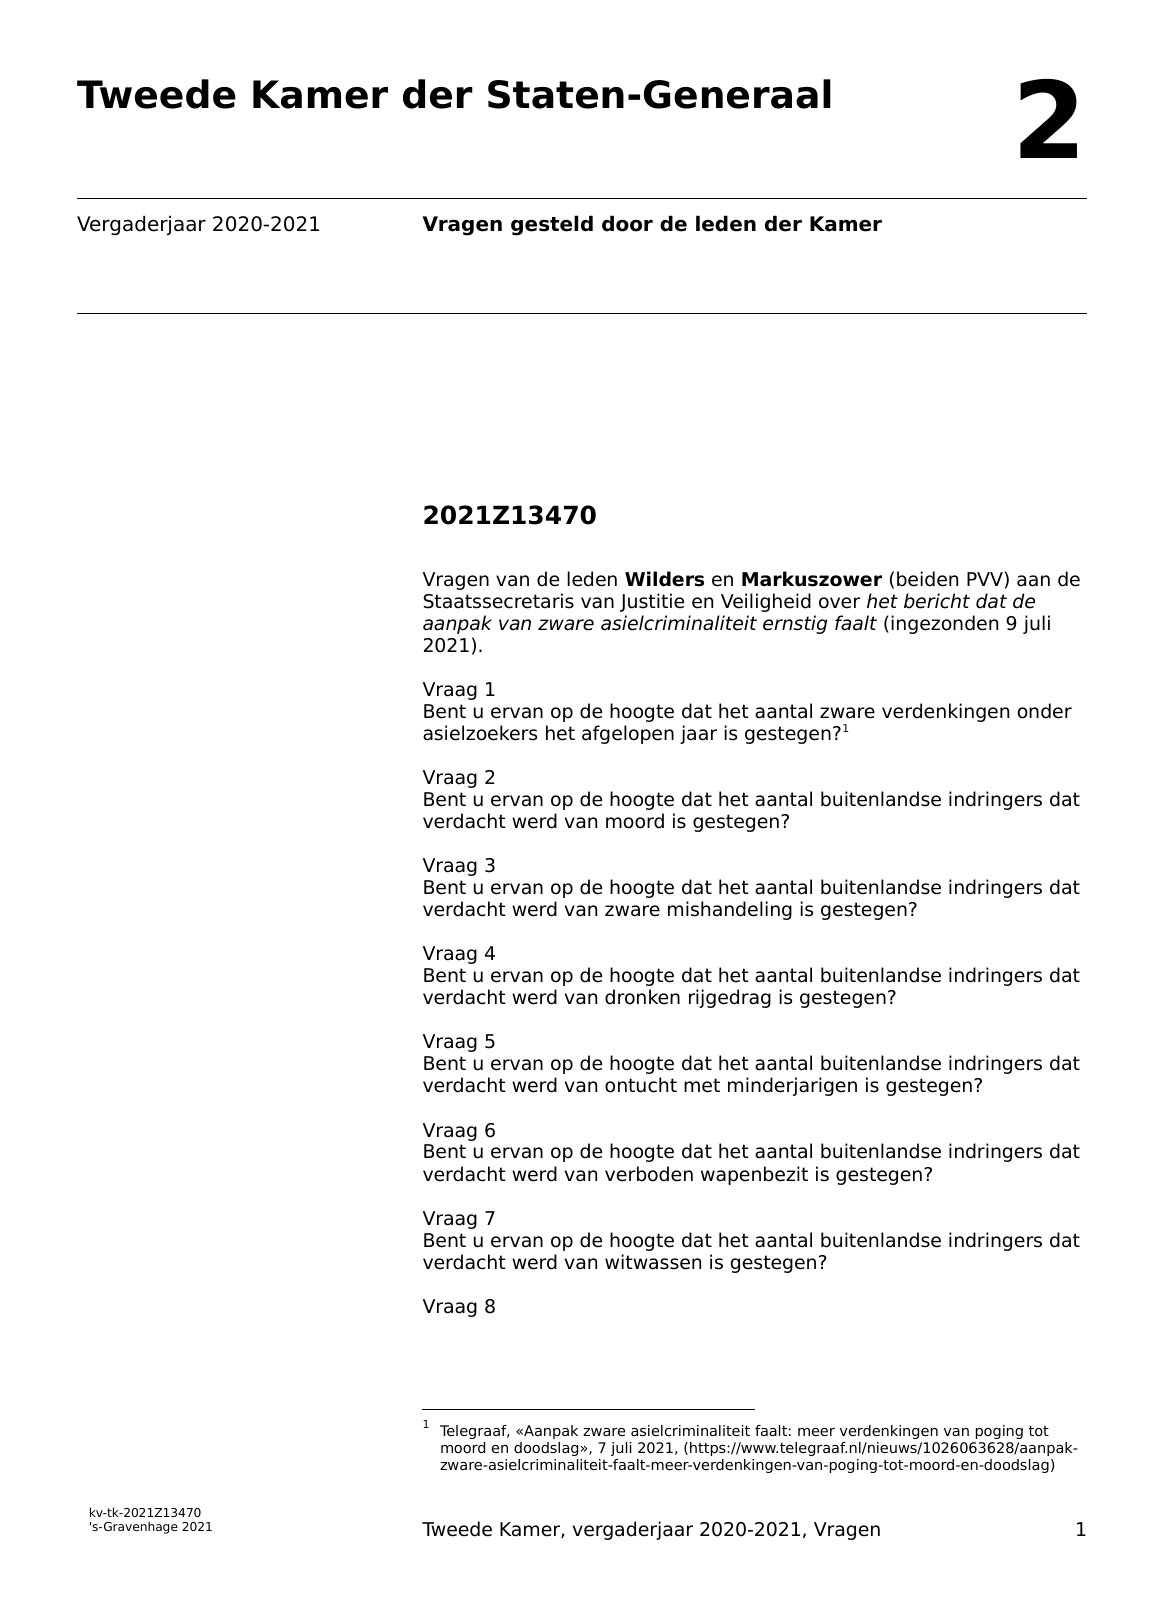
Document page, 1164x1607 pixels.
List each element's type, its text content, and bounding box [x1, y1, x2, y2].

table_header Tweede Kamer der Staten-Generaal [77, 59, 886, 198]
text Telegraaf, «Aanpak zware asielcriminaliteit faalt: meer verdenkingen van poging tot moord en doodslag», 7 juli 2021, (https://www.telegraaf.nl/nieuws/1026063628/aanpak-zware-asielcriminaliteit-faalt-meer-verdenkingen-van-poging-tot-moord-en-doodslag) [422, 1418, 1087, 1474]
text Bent u ervan op de hoogte dat het aantal buitenlandse indringers dat verdacht werd van dronken rijgedrag is gestegen? [422, 965, 1087, 1009]
text Bent u ervan op de hoogte dat het aantal zware verdenkingen onder asielzoekers het afgelopen jaar is gestegen? [422, 701, 1087, 745]
text Vraag 8 [422, 1296, 1087, 1318]
text 's-Gravenhage 2021 [88, 1520, 323, 1534]
text 2021Z13470 [422, 501, 1087, 531]
text Bent u ervan op de hoogte dat het aantal buitenlandse indringers dat verdacht werd van witwassen is gestegen? [422, 1229, 1087, 1273]
table_header 2 [886, 59, 1087, 198]
text Vraag 3 [422, 855, 1087, 877]
table_cell Vergaderjaar 2020-2021 [77, 199, 422, 313]
text Bent u ervan op de hoogte dat het aantal buitenlandse indringers dat verdacht werd van ontucht met minderjarigen is gestegen? [422, 1053, 1087, 1097]
text Vraag 1 [422, 679, 1087, 701]
text Vragen van de leden Wilders en Markuszower (beiden PVV) aan de Staatssecretaris van Justitie en Veiligheid over het bericht dat de aanpak van zware asielcriminaliteit ernstig faalt (ingezonden 9 juli 2021). [422, 569, 1087, 657]
text Vraag 7 [422, 1208, 1087, 1229]
text kv-tk-2021Z13470 [88, 1506, 323, 1520]
text Bent u ervan op de hoogte dat het aantal buitenlandse indringers dat verdacht werd van moord is gestegen? [422, 789, 1087, 833]
text Bent u ervan op de hoogte dat het aantal buitenlandse indringers dat verdacht werd van zware mishandeling is gestegen? [422, 877, 1087, 921]
text Bent u ervan op de hoogte dat het aantal buitenlandse indringers dat verdacht werd van verboden wapenbezit is gestegen? [422, 1141, 1087, 1185]
table_cell Vragen gesteld door de leden der Kamer [422, 199, 1087, 313]
text Vraag 5 [422, 1031, 1087, 1053]
text Vraag 2 [422, 767, 1087, 789]
text Vraag 4 [422, 943, 1087, 965]
text Vraag 6 [422, 1119, 1087, 1141]
